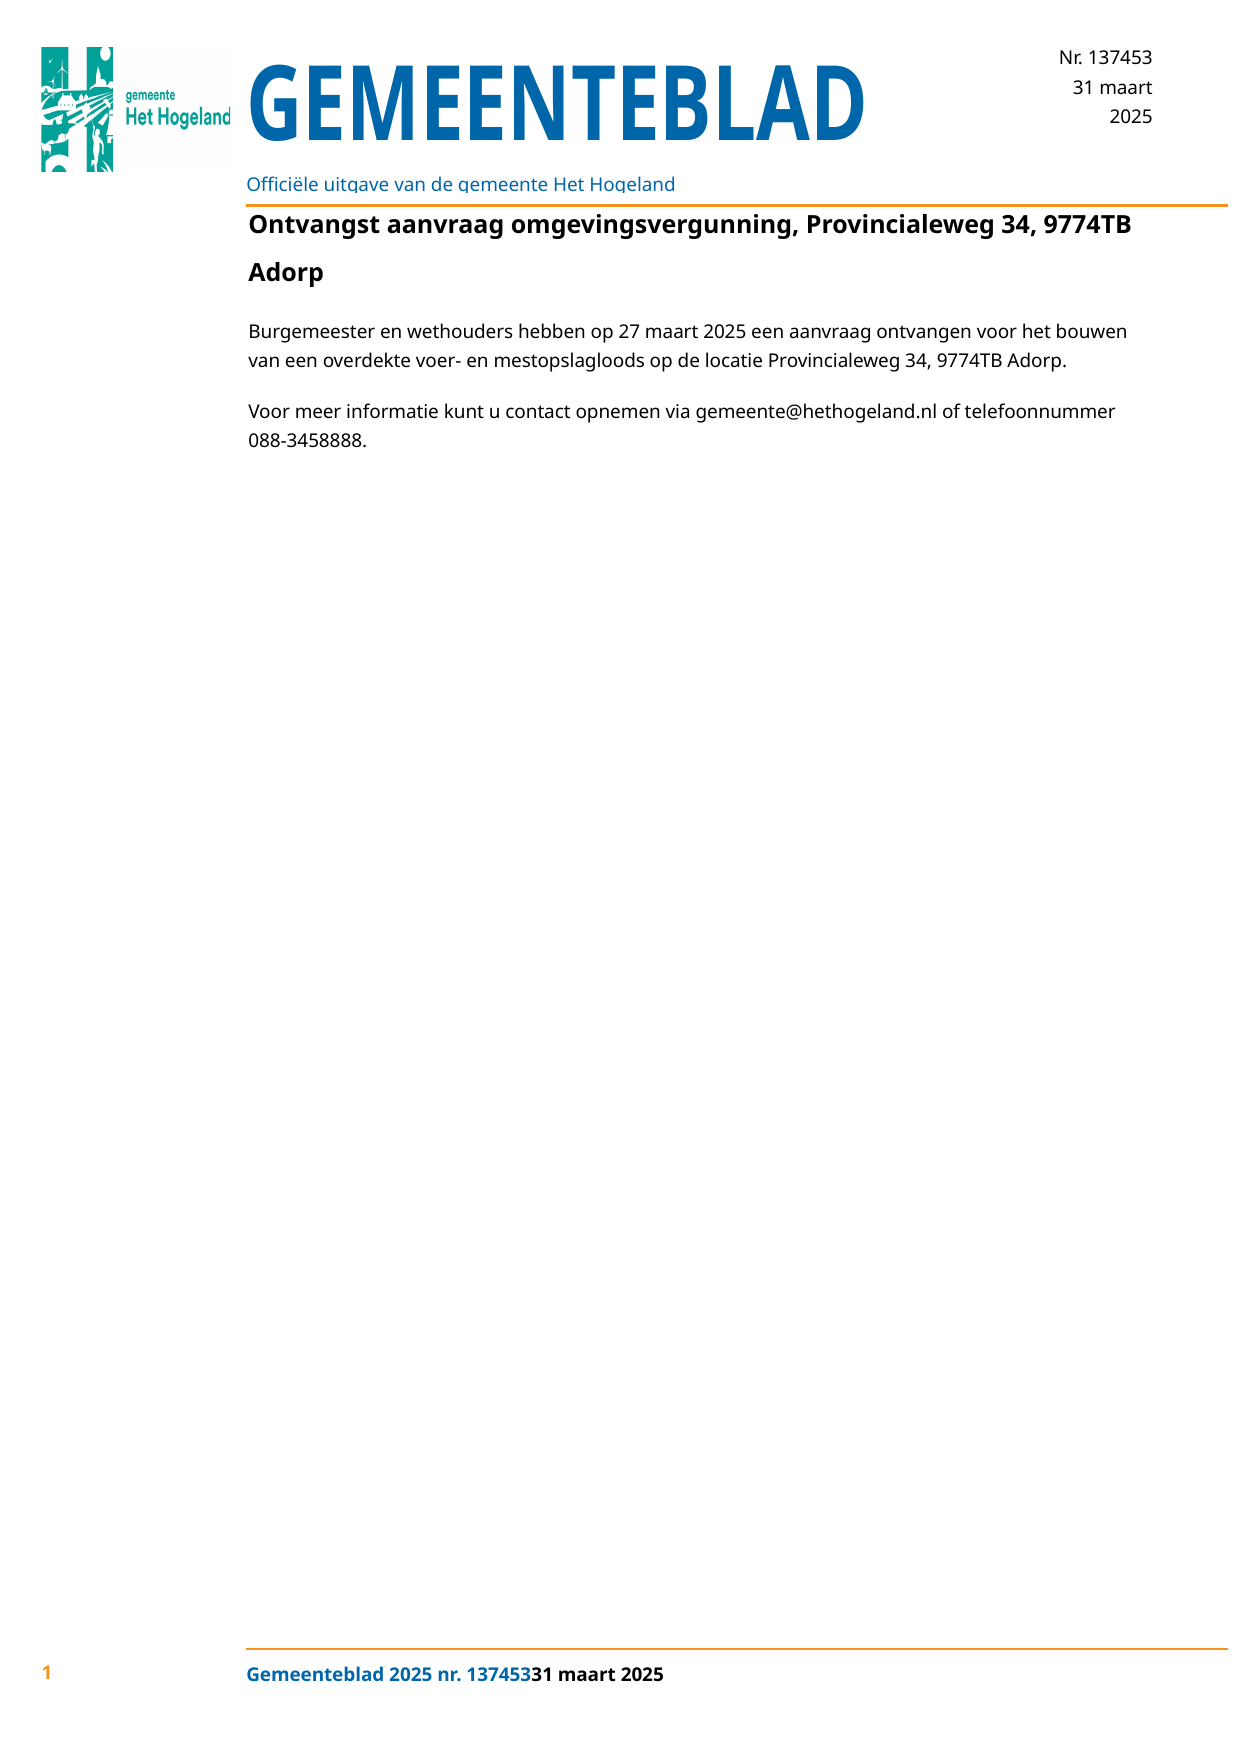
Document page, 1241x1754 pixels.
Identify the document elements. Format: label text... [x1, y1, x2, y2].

picture [41, 47, 231, 172]
text Ontvangst aanvraag omgevingsvergunning, Provincialeweg 34, 9774TB Adorp [248, 207, 1152, 288]
text Voor meer informatie kunt u contact opnemen via gemeente@hethogeland.nl of telefoonnummer 088-3458888. [248, 398, 1152, 453]
text Burgemeester en wethouders hebben op 27 maart 2025 een aanvraag ontvangen voor het bouwen van een overdekte voer- en mestopslagloods op de locatie Provincialeweg 34, 9774TB Adorp. [248, 318, 1152, 373]
